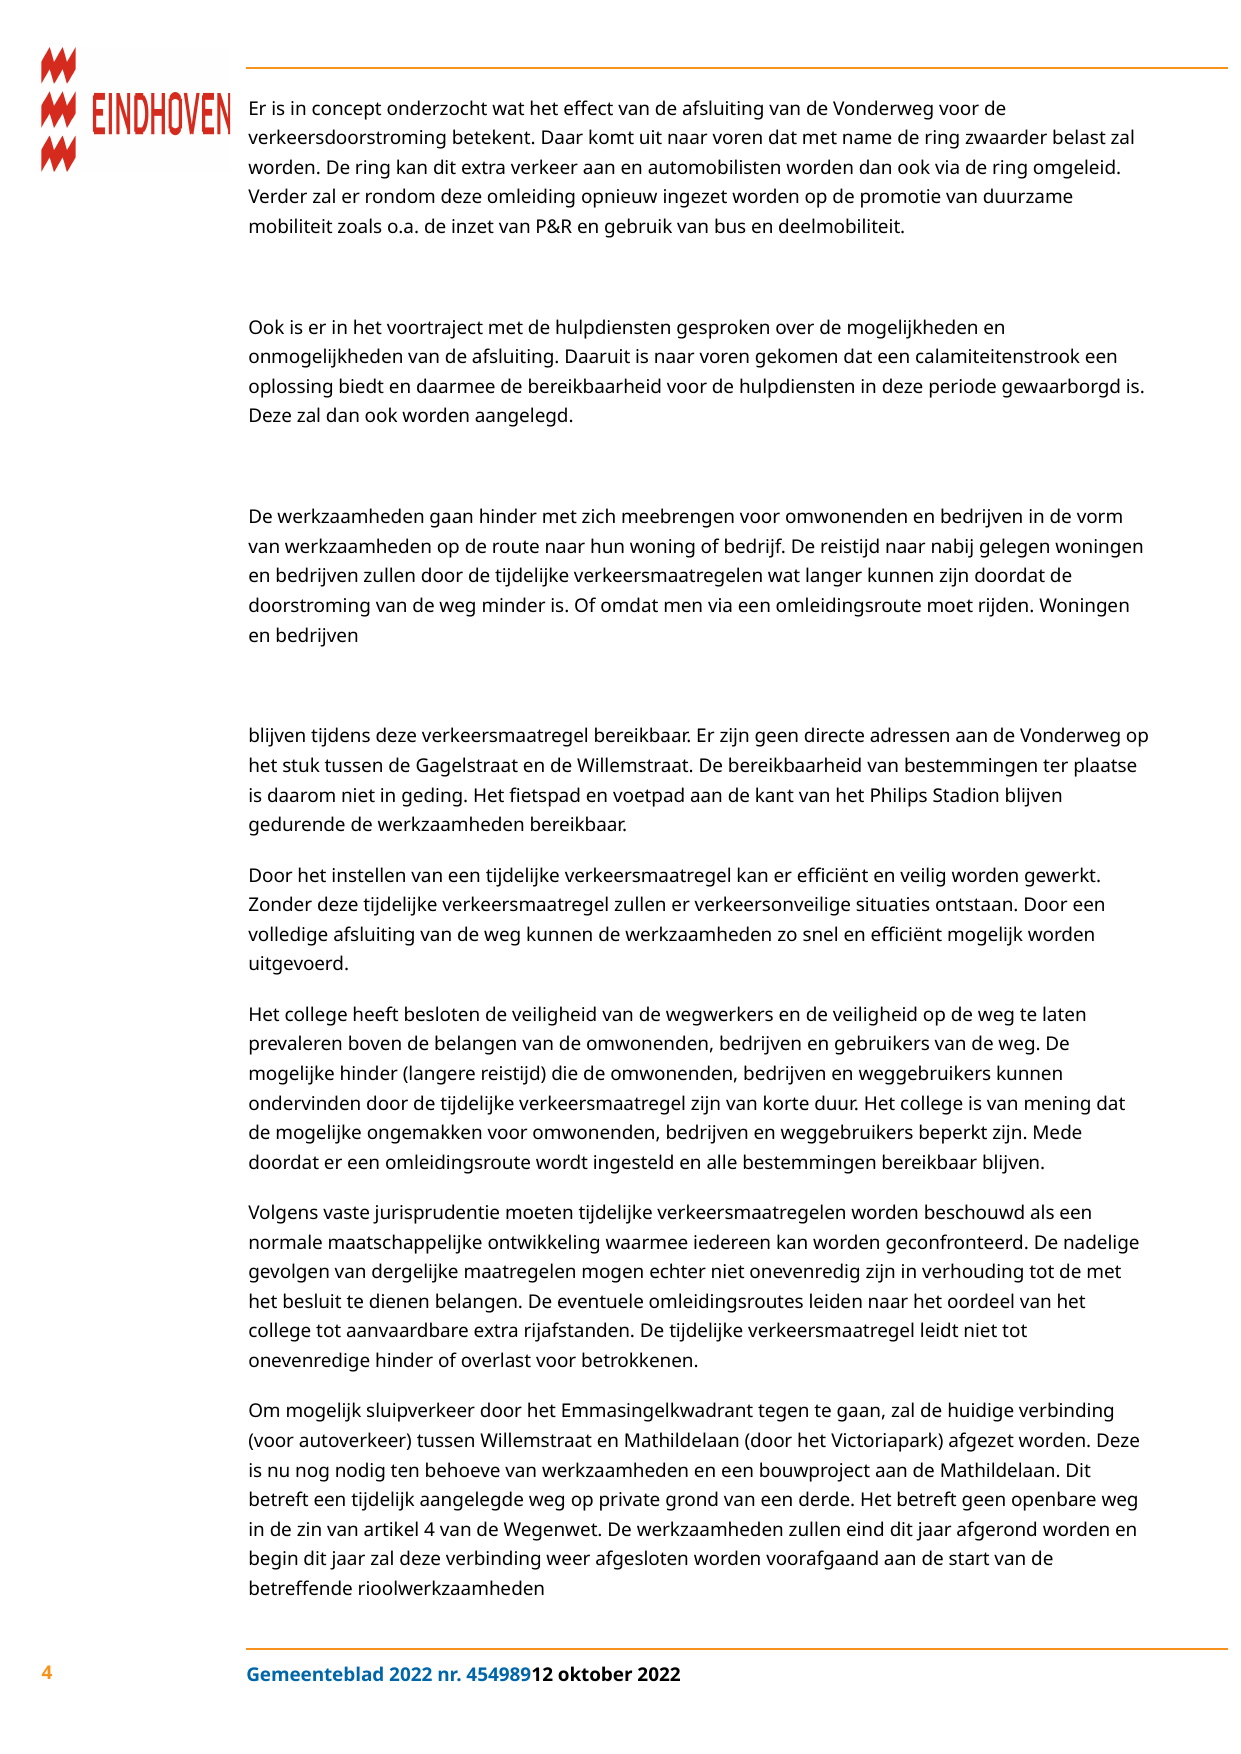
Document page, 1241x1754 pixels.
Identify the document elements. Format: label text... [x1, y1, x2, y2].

text Volgens vaste jurisprudentie moeten tijdelijke verkeersmaatregelen worden beschouwd als een normale maatschappelijke ontwikkeling waarmee iedereen kan worden geconfronteerd. De nadelige gevolgen van dergelijke maatregelen mogen echter niet onevenredig zijn in verhouding tot de met het besluit te dienen belangen. De eventuele omleidingsroutes leiden naar het oordeel van het college tot aanvaardbare extra rijafstanden. De tijdelijke verkeersmaatregel leidt niet tot onevenredige hinder of overlast voor betrokkenen. [248, 1199, 1152, 1373]
text Er is in concept onderzocht wat het effect van de afsluiting van de Vonderweg voor de verkeersdoorstroming betekent. Daar komt uit naar voren dat met name de ring zwaarder belast zal worden. De ring kan dit extra verkeer aan en automobilisten worden dan ook via de ring omgeleid. Verder zal er rondom deze omleiding opnieuw ingezet worden op de promotie van duurzame mobiliteit zoals o.a. de inzet van P&R en gebruik van bus en deelmobiliteit. [248, 95, 1152, 239]
text Om mogelijk sluipverkeer door het Emmasingelkwadrant tegen te gaan, zal de huidige verbinding (voor autoverkeer) tussen Willemstraat en Mathildelaan (door het Victoriapark) afgezet worden. Deze is nu nog nodig ten behoeve van werkzaamheden en een bouwproject aan de Mathildelaan. Dit betreft een tijdelijk aangelegde weg op private grond van een derde. Het betreft geen openbare weg in de zin van artikel 4 van de Wegenwet. De werkzaamheden zullen eind dit jaar afgerond worden en begin dit jaar zal deze verbinding weer afgesloten worden voorafgaand aan de start van de betreffende rioolwerkzaamheden [248, 1398, 1152, 1601]
picture [41, 47, 231, 172]
text De werkzaamheden gaan hinder met zich meebrengen voor omwonenden en bedrijven in de vorm van werkzaamheden op de route naar hun woning of bedrijf. De reistijd naar nabij gelegen woningen en bedrijven zullen door de tijdelijke verkeersmaatregelen wat langer kunnen zijn doordat de doorstroming van de weg minder is. Of omdat men via een omleidingsroute moet rijden. Woningen en bedrijven [248, 503, 1152, 648]
text Het college heeft besloten de veiligheid van de wegwerkers en de veiligheid op de weg te laten prevaleren boven de belangen van de omwonenden, bedrijven en gebruikers van de weg. De mogelijke hinder (langere reistijd) die de omwonenden, bedrijven en weggebruikers kunnen ondervinden door de tijdelijke verkeersmaatregel zijn van korte duur. Het college is van mening dat de mogelijke ongemakken voor omwonenden, bedrijven en weggebruikers beperkt zijn. Mede doordat er een omleidingsroute wordt ingesteld en alle bestemmingen bereikbaar blijven. [248, 1001, 1152, 1175]
text Ook is er in het voortraject met de hulpdiensten gesproken over de mogelijkheden en onmogelijkheden van de afsluiting. Daaruit is naar voren gekomen dat een calamiteitenstrook een oplossing biedt en daarmee de bereikbaarheid voor de hulpdiensten in deze periode gewaarborgd is. Deze zal dan ook worden aangelegd. [248, 314, 1152, 428]
text blijven tijdens deze verkeersmaatregel bereikbaar. Er zijn geen directe adressen aan de Vonderweg op het stuk tussen de Gagelstraat en de Willemstraat. De bereikbaarheid van bestemmingen ter plaatse is daarom niet in geding. Het fietspad en voetpad aan de kant van het Philips Stadion blijven gedurende de werkzaamheden bereikbaar. [248, 723, 1152, 837]
text Door het instellen van een tijdelijke verkeersmaatregel kan er efficiënt en veilig worden gewerkt. Zonder deze tijdelijke verkeersmaatregel zullen er verkeersonveilige situaties ontstaan. Door een volledige afsluiting van de weg kunnen de werkzaamheden zo snel en efficiënt mogelijk worden uitgevoerd. [248, 862, 1152, 976]
